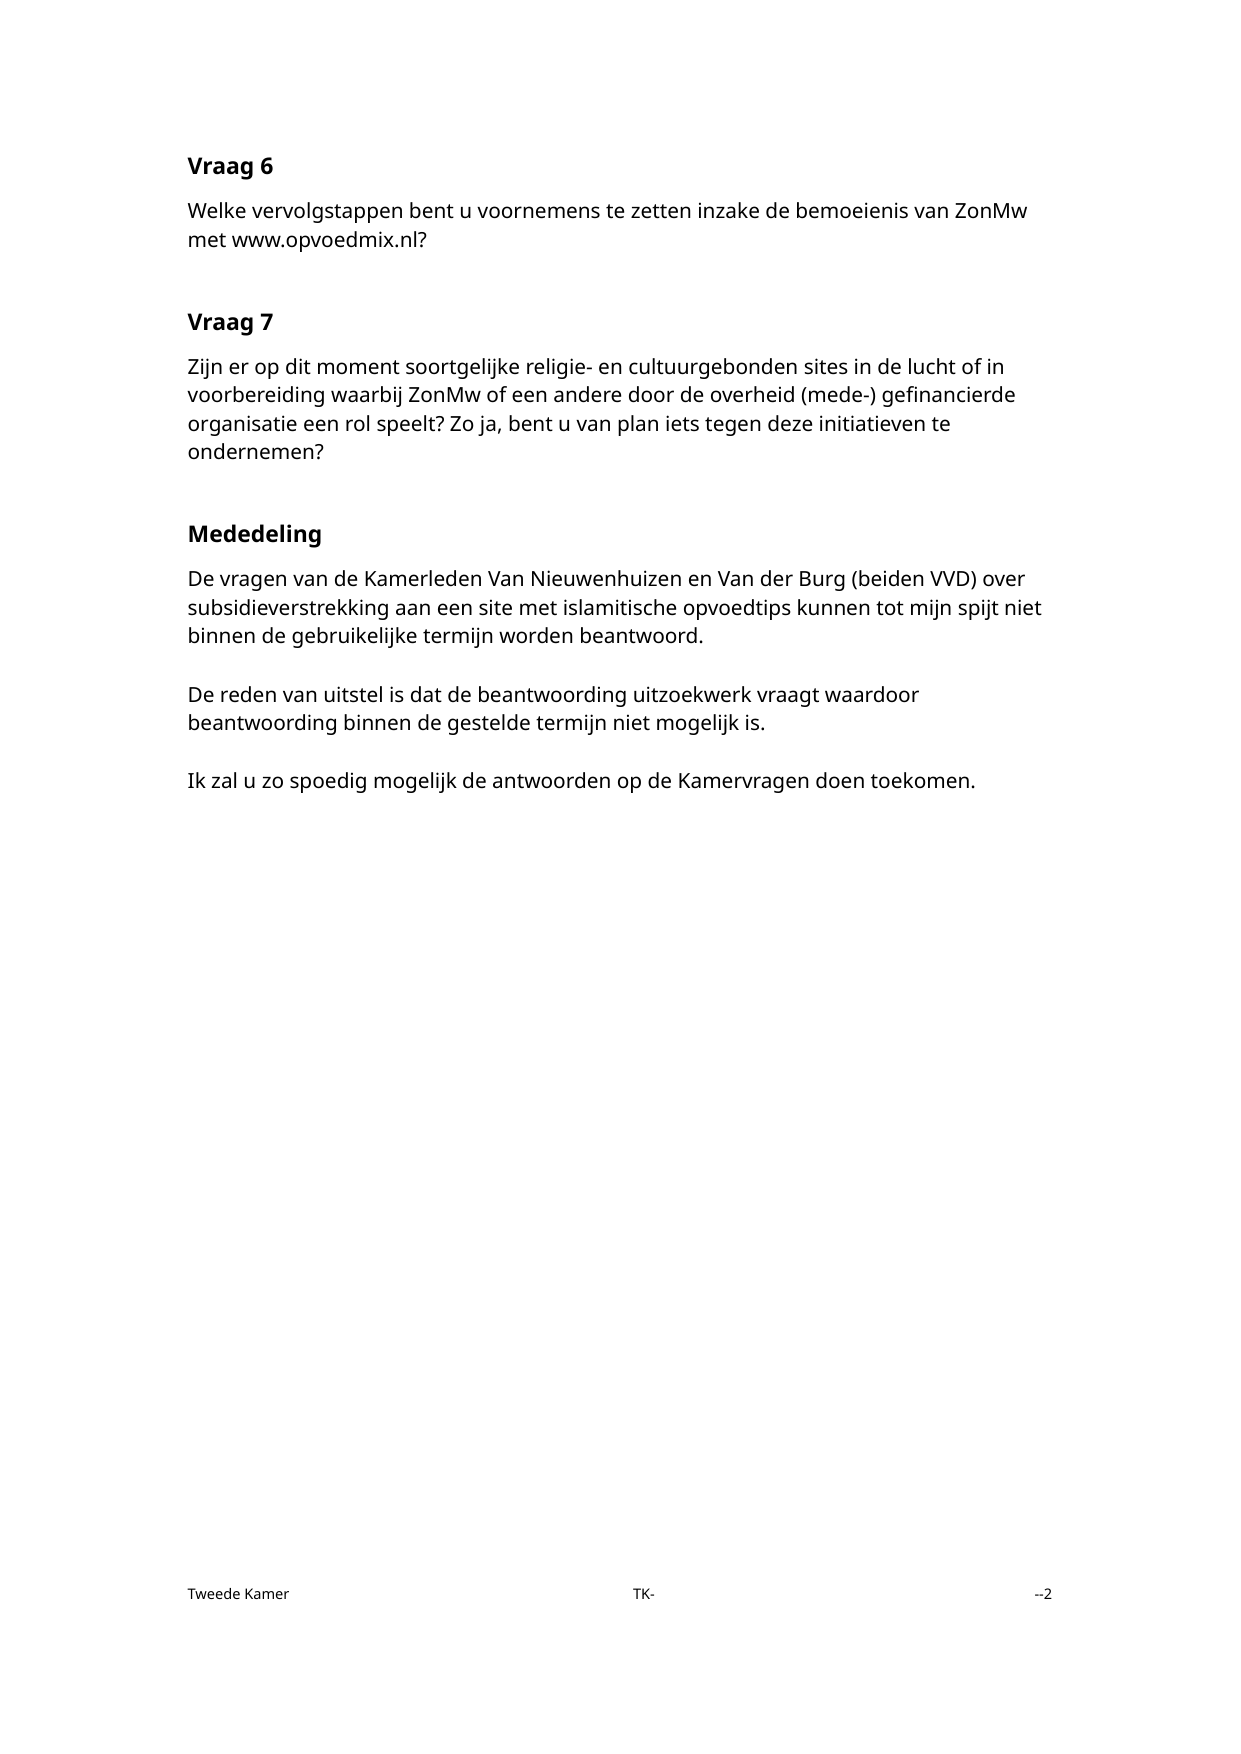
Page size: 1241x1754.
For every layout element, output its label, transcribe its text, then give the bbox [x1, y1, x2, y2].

subtitle Vraag 6 [187, 150, 1053, 181]
text De vragen van de Kamerleden Van Nieuwenhuizen en Van der Burg (beiden VVD) over subsidieverstrekking aan een site met islamitische opvoedtips kunnen tot mijn spijt niet binnen de gebruikelijke termijn worden beantwoord. [187, 564, 1053, 650]
text Zijn er op dit moment soortgelijke religie- en cultuurgebonden sites in de lucht of in voorbereiding waarbij ZonMw of een andere door de overheid (mede-) gefinancierde organisatie een rol speelt? Zo ja, bent u van plan iets tegen deze initiatieven te ondernemen? [187, 352, 1053, 466]
text Welke vervolgstappen bent u voornemens te zetten inzake de bemoeienis van ZonMw met www.opvoedmix.nl? [187, 196, 1053, 253]
text De reden van uitstel is dat de beantwoording uitzoekwerk vraagt waardoor beantwoording binnen de gestelde termijn niet mogelijk is. [187, 680, 1053, 737]
subtitle Mededeling [187, 518, 1053, 549]
subtitle Vraag 7 [187, 306, 1053, 337]
text Ik zal u zo spoedig mogelijk de antwoorden op de Kamervragen doen toekomen. [187, 767, 1053, 795]
